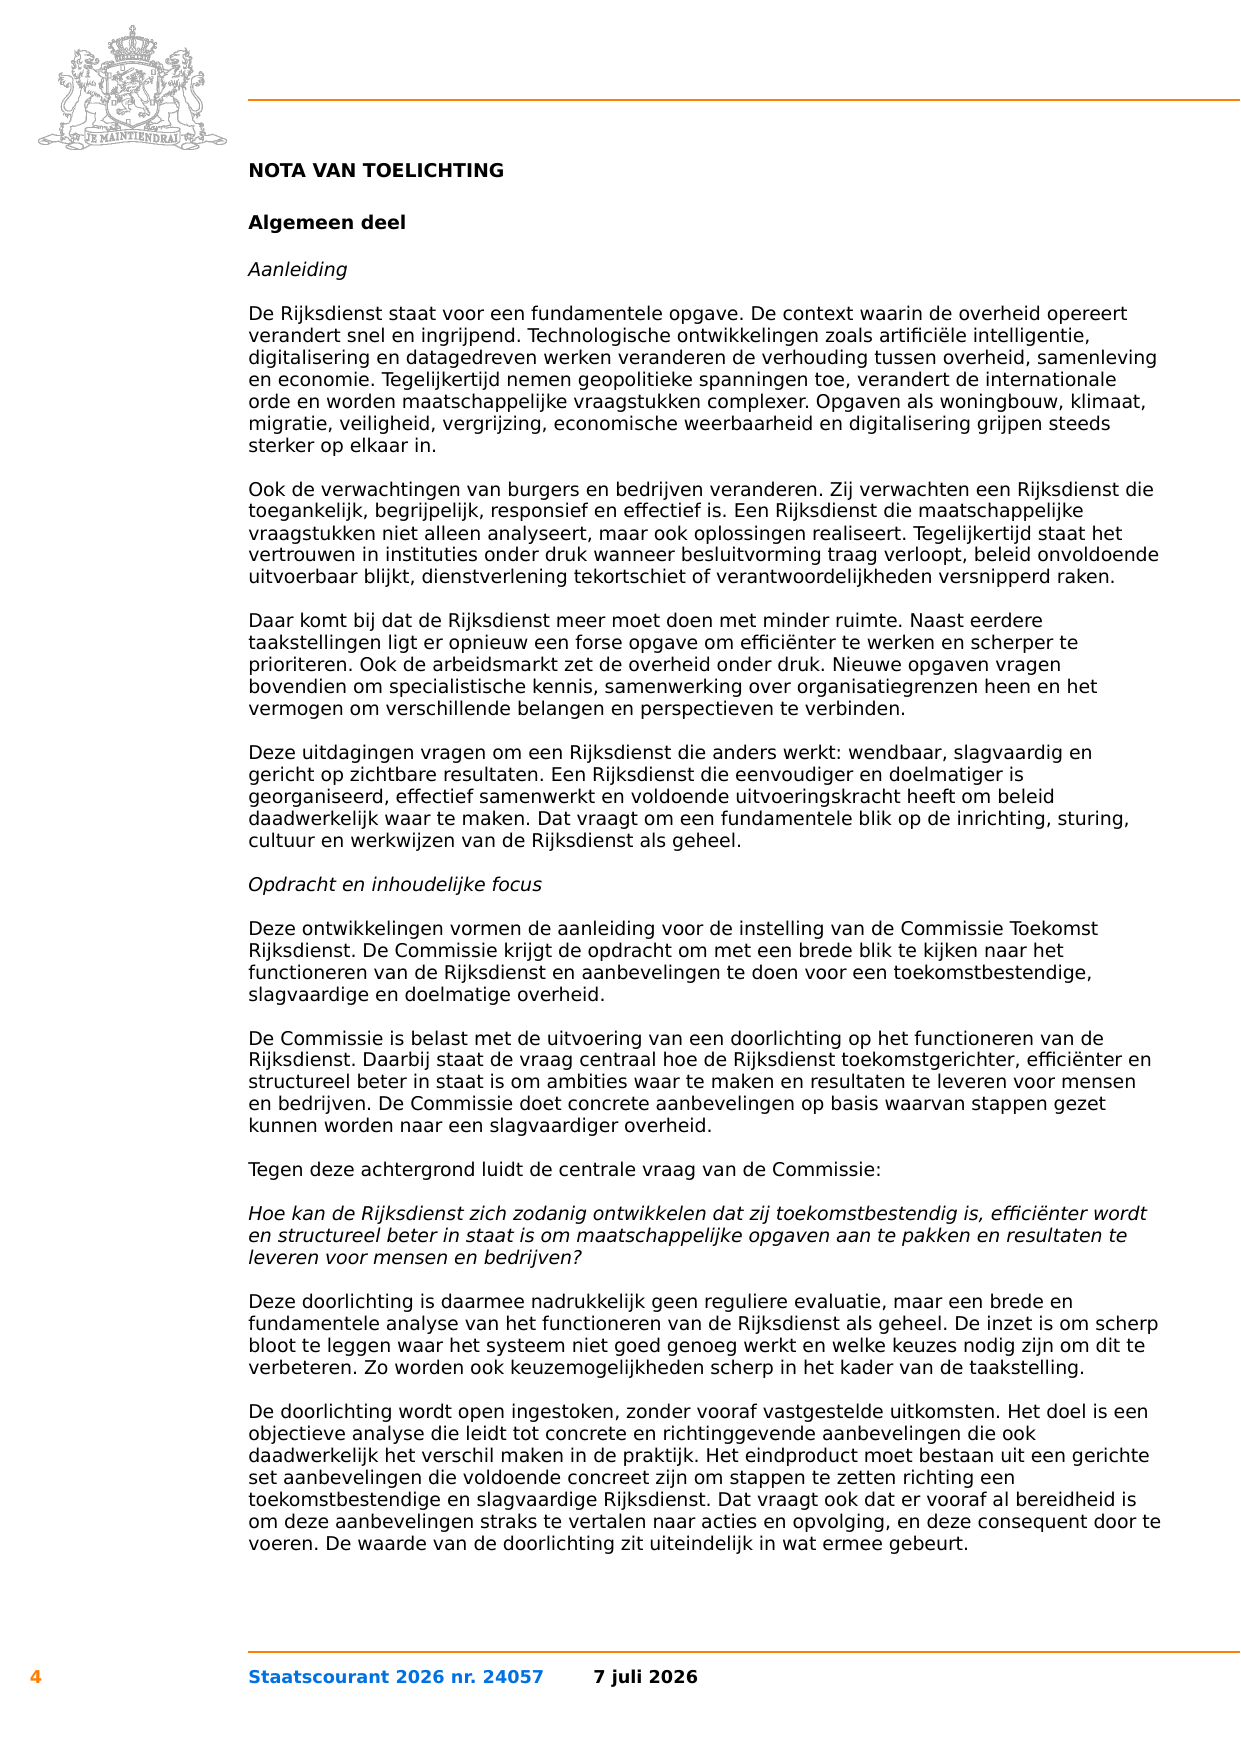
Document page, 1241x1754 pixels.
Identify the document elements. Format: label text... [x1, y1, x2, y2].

text Deze doorlichting is daarmee nadrukkelijk geen reguliere evaluatie, maar een brede en fundamentele analyse van het functioneren van de Rijksdienst als geheel. De inzet is om scherp bloot te leggen waar het systeem niet goed genoeg werkt en welke keuzes nodig zijn om dit te verbeteren. Zo worden ook keuzemogelijkheden scherp in het kader van de taakstelling. [248, 1291, 1163, 1379]
subtitle Algemeen deel [248, 212, 1163, 234]
text Deze ontwikkelingen vormen de aanleiding voor de instelling van de Commissie Toekomst Rijksdienst. De Commissie krijgt de opdracht om met een brede blik te kijken naar het functioneren van de Rijksdienst en aanbevelingen te doen voor een toekomstbestendige, slagvaardige en doelmatige overheid. [248, 918, 1163, 1006]
picture [38, 25, 227, 150]
text De doorlichting wordt open ingestoken, zonder vooraf vastgestelde uitkomsten. Het doel is een objectieve analyse die leidt tot concrete en richtinggevende aanbevelingen die ook daadwerkelijk het verschil maken in de praktijk. Het eindproduct moet bestaan uit een gerichte set aanbevelingen die voldoende concreet zijn om stappen te zetten richting een toekomstbestendige en slagvaardige Rijksdienst. Dat vraagt ook dat er vooraf al bereidheid is om deze aanbevelingen straks te vertalen naar acties en opvolging, en deze consequent door te voeren. De waarde van de doorlichting zit uiteindelijk in wat ermee gebeurt. [248, 1401, 1163, 1554]
text De Commissie is belast met de uitvoering van een doorlichting op het functioneren van de Rijksdienst. Daarbij staat de vraag centraal hoe de Rijksdienst toekomstgerichter, efficiënter en structureel beter in staat is om ambities waar te maken en resultaten te leveren voor mensen en bedrijven. De Commissie doet concrete aanbevelingen op basis waarvan stappen gezet kunnen worden naar een slagvaardiger overheid. [248, 1027, 1163, 1137]
text Daar komt bij dat de Rijksdienst meer moet doen met minder ruimte. Naast eerdere taakstellingen ligt er opnieuw een forse opgave om efficiënter te werken en scherper te prioriteren. Ook de arbeidsmarkt zet de overheid onder druk. Nieuwe opgaven vragen bovendien om specialistische kennis, samenwerking over organisatiegrenzen heen en het vermogen om verschillende belangen en perspectieven te verbinden. [248, 610, 1163, 720]
text Tegen deze achtergrond luidt de centrale vraag van de Commissie: [248, 1159, 1163, 1181]
subtitle NOTA VAN TOELICHTING [248, 160, 1163, 182]
text Ook de verwachtingen van burgers en bedrijven veranderen. Zij verwachten een Rijksdienst die toegankelijk, begrijpelijk, responsief en effectief is. Een Rijksdienst die maatschappelijke vraagstukken niet alleen analyseert, maar ook oplossingen realiseert. Tegelijkertijd staat het vertrouwen in instituties onder druk wanneer besluitvorming traag verloopt, beleid onvoldoende uitvoerbaar blijkt, dienstverlening tekortschiet of verantwoordelijkheden versnipperd raken. [248, 478, 1163, 588]
subtitle Aanleiding [248, 259, 1163, 281]
subtitle Opdracht en inhoudelijke focus [248, 874, 1163, 896]
subtitle Hoe kan de Rijksdienst zich zodanig ontwikkelen dat zij toekomstbestendig is, efficiënter wordt en structureel beter in staat is om maatschappelijke opgaven aan te pakken en resultaten te leveren voor mensen en bedrijven? [248, 1203, 1163, 1269]
text Deze uitdagingen vragen om een Rijksdienst die anders werkt: wendbaar, slagvaardig en gericht op zichtbare resultaten. Een Rijksdienst die eenvoudiger en doelmatiger is georganiseerd, effectief samenwerkt en voldoende uitvoeringskracht heeft om beleid daadwerkelijk waar te maken. Dat vraagt om een fundamentele blik op de inrichting, sturing, cultuur en werkwijzen van de Rijksdienst als geheel. [248, 742, 1163, 852]
text De Rijksdienst staat voor een fundamentele opgave. De context waarin de overheid opereert verandert snel en ingrijpend. Technologische ontwikkelingen zoals artificiële intelligentie, digitalisering en datagedreven werken veranderen de verhouding tussen overheid, samenleving en economie. Tegelijkertijd nemen geopolitieke spanningen toe, verandert de internationale orde en worden maatschappelijke vraagstukken complexer. Opgaven als woningbouw, klimaat, migratie, veiligheid, vergrijzing, economische weerbaarheid en digitalisering grijpen steeds sterker op elkaar in. [248, 303, 1163, 457]
